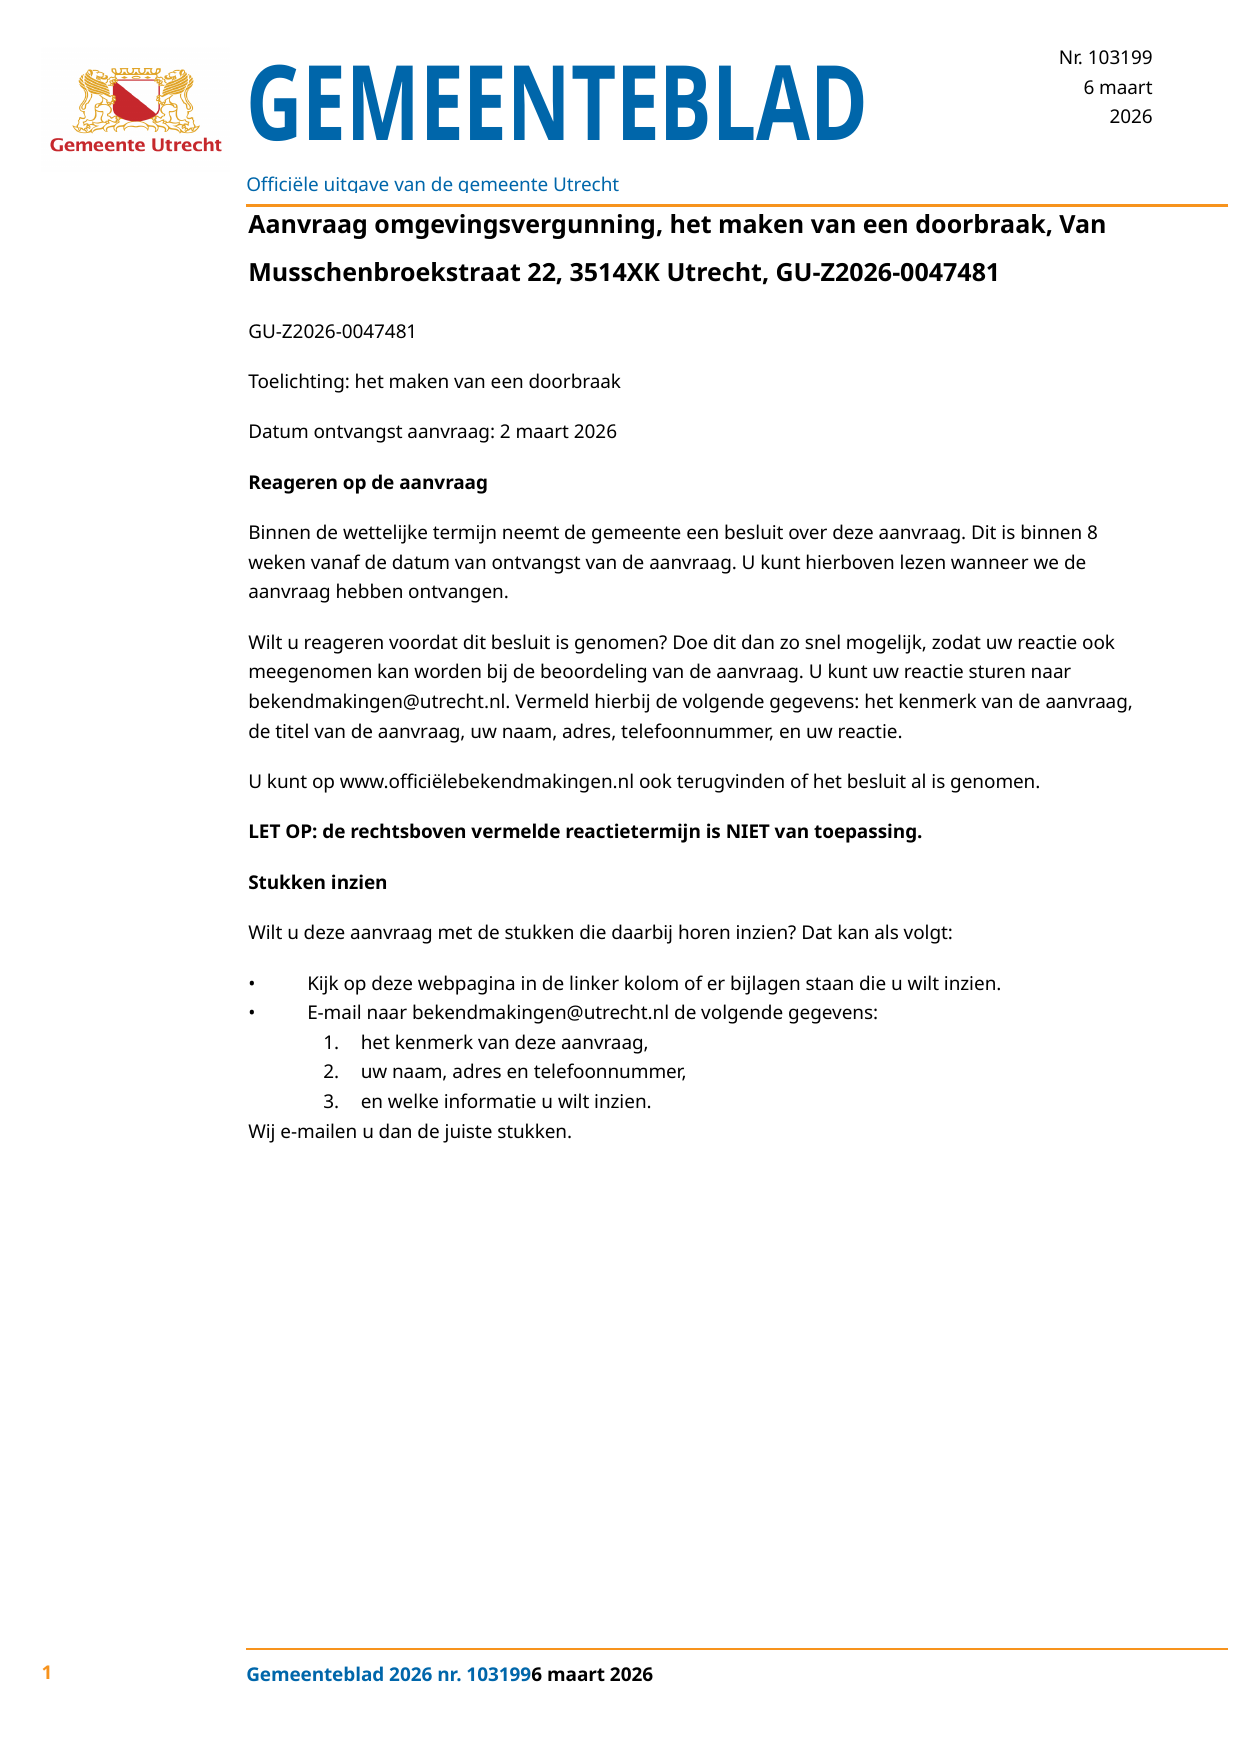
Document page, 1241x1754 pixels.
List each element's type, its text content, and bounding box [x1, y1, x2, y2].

list en welke informatie u wilt inzien. [323, 1088, 1152, 1114]
text Datum ontvangst aanvraag: 2 maart 2026 [248, 419, 1152, 444]
text U kunt op www.officiëlebekendmakingen.nl ook terugvinden of het besluit al is genomen. [248, 768, 1152, 794]
text Reageren op de aanvraag [248, 469, 1152, 495]
text Wilt u reageren voordat dit besluit is genomen? Doe dit dan zo snel mogelijk, zodat uw reactie ook meegenomen kan worden bij de beoordeling van de aanvraag. U kunt uw reactie sturen naar bekendmakingen@utrecht.nl. Vermeld hierbij de volgende gegevens: het kenmerk van de aanvraag, de titel van de aanvraag, uw naam, adres, telefoonnummer, en uw reactie. [248, 629, 1152, 744]
list uw naam, adres en telefoonnummer, [323, 1059, 1152, 1084]
list het kenmerk van deze aanvraag, [323, 1029, 1152, 1055]
text Stukken inzien [248, 869, 1152, 895]
text Aanvraag omgevingsvergunning, het maken van een doorbraak, Van Musschenbroekstraat 22, 3514XK Utrecht, GU-Z2026-0047481 [248, 207, 1152, 288]
text Wij e-mailen u dan de juiste stukken. [248, 1118, 1152, 1144]
picture [41, 47, 231, 172]
text Binnen de wettelijke termijn neemt de gemeente een besluit over deze aanvraag. Dit is binnen 8 weken vanaf de datum van ontvangst van de aanvraag. U kunt hierboven lezen wanneer we de aanvraag hebben ontvangen. [248, 519, 1152, 604]
text LET OP: de rechtsboven vermelde reactietermijn is NIET van toepassing. [248, 819, 1152, 844]
text Wilt u deze aanvraag met de stukken die daarbij horen inzien? Dat kan als volgt: [248, 919, 1152, 945]
list E-mail naar bekendmakingen@utrecht.nl de volgende gegevens: [248, 999, 1152, 1025]
list Kijk op deze webpagina in de linker kolom of er bijlagen staan die u wilt inzien. [248, 970, 1152, 996]
text GU-Z2026-0047481 [248, 318, 1152, 344]
text Toelichting: het maken van een doorbraak [248, 368, 1152, 394]
